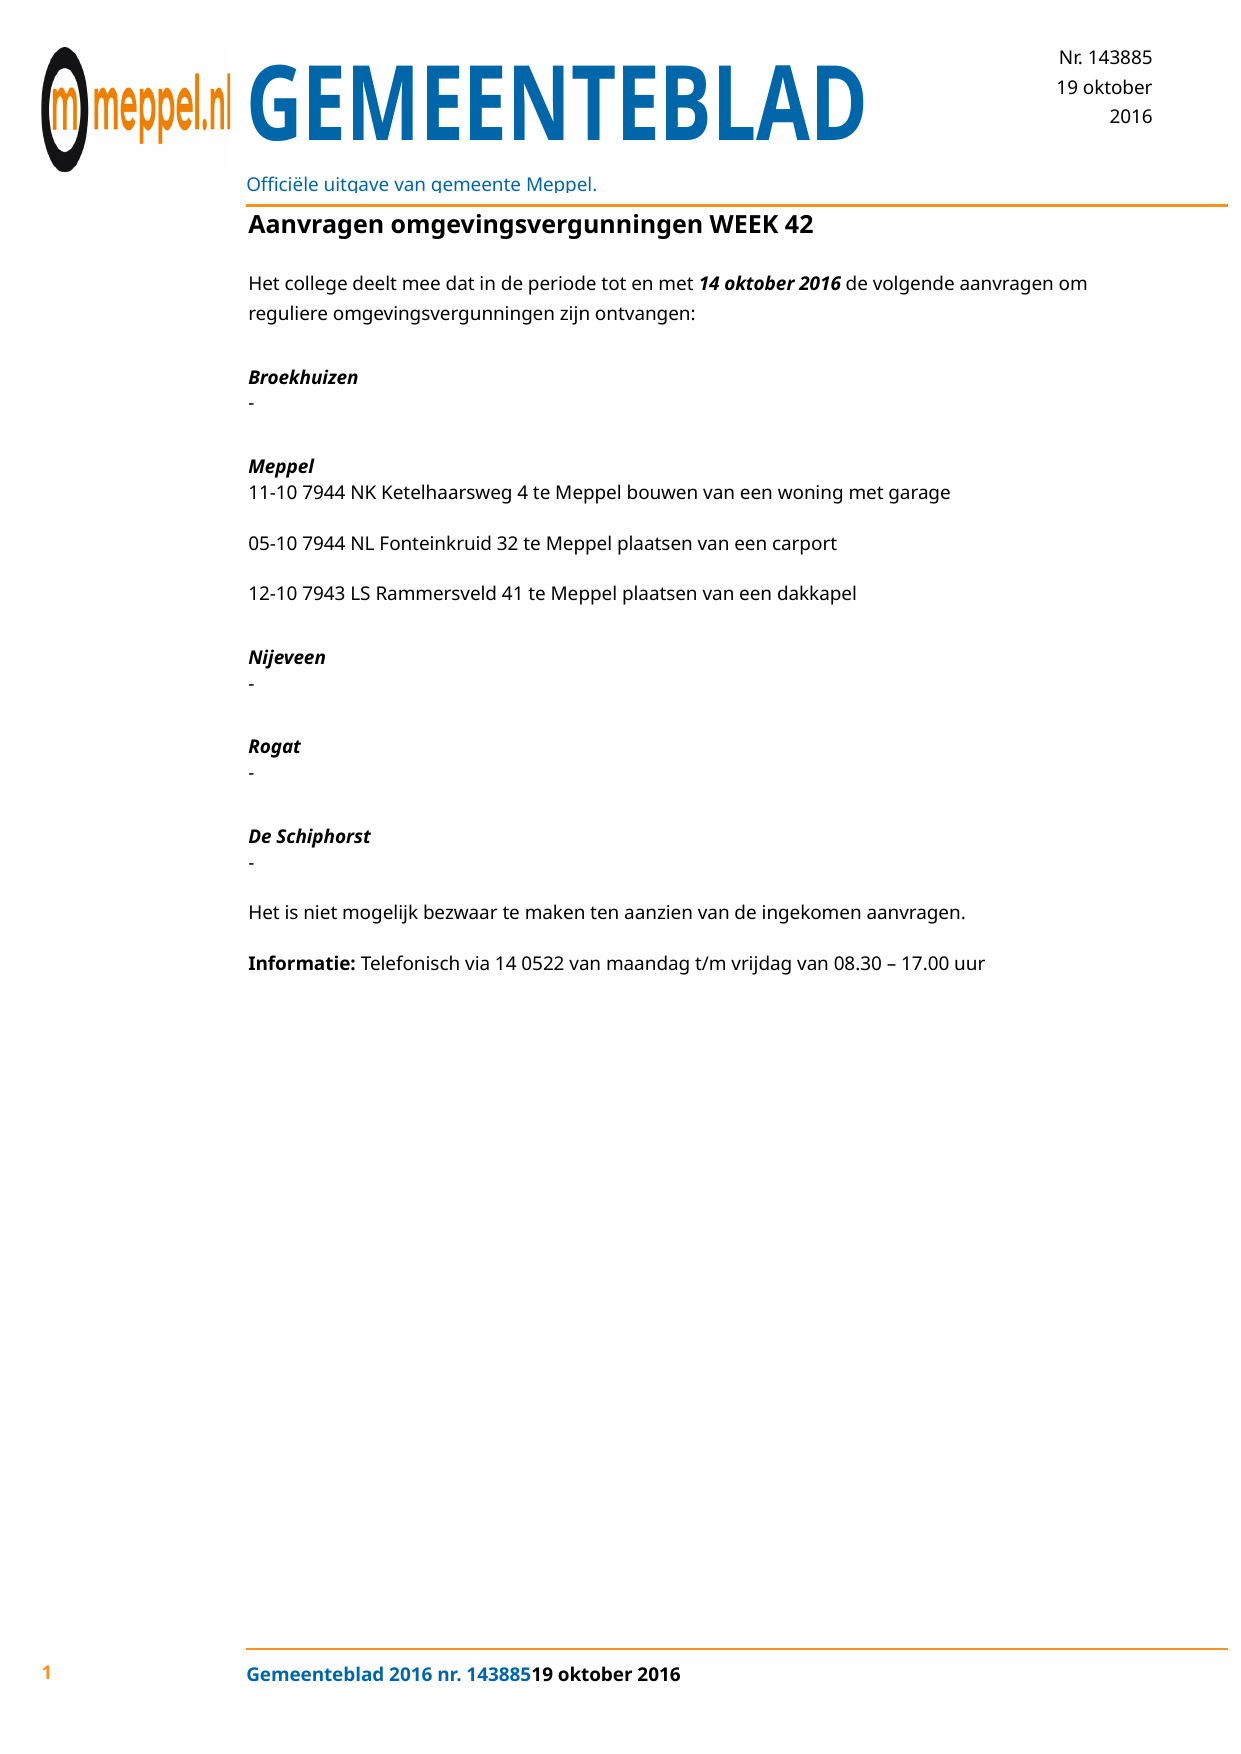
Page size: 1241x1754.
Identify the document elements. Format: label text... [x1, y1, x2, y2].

picture [41, 47, 231, 172]
text Het college deelt mee dat in de periode tot en met 14 oktober 2016 de volgende aanvragen om reguliere omgevingsvergunningen zijn ontvangen: [248, 270, 1152, 326]
text Nijeveen [248, 644, 1152, 670]
text Het is niet mogelijk bezwaar te maken ten aanzien van de ingekomen aanvragen. [248, 899, 1152, 925]
text 11-10 7944 NK Ketelhaarsweg 4 te Meppel bouwen van een woning met garage [248, 479, 1152, 505]
text Aanvragen omgevingsvergunningen WEEK 42 [248, 207, 1152, 241]
text - [248, 759, 1152, 785]
text Broekhuizen [248, 364, 1152, 389]
text 12-10 7943 LS Rammersveld 41 te Meppel plaatsen van een dakkapel [248, 580, 1152, 606]
text 05-10 7944 NL Fonteinkruid 32 te Meppel plaatsen van een carport [248, 530, 1152, 555]
text - [248, 389, 1152, 415]
text Rogat [248, 734, 1152, 759]
text - [248, 849, 1152, 875]
text Informatie: Telefonisch via 14 0522 van maandag t/m vrijdag van 08.30 – 17.00 uur [248, 950, 1152, 976]
text - [248, 670, 1152, 696]
text Meppel [248, 453, 1152, 479]
text De Schiphorst [248, 823, 1152, 849]
